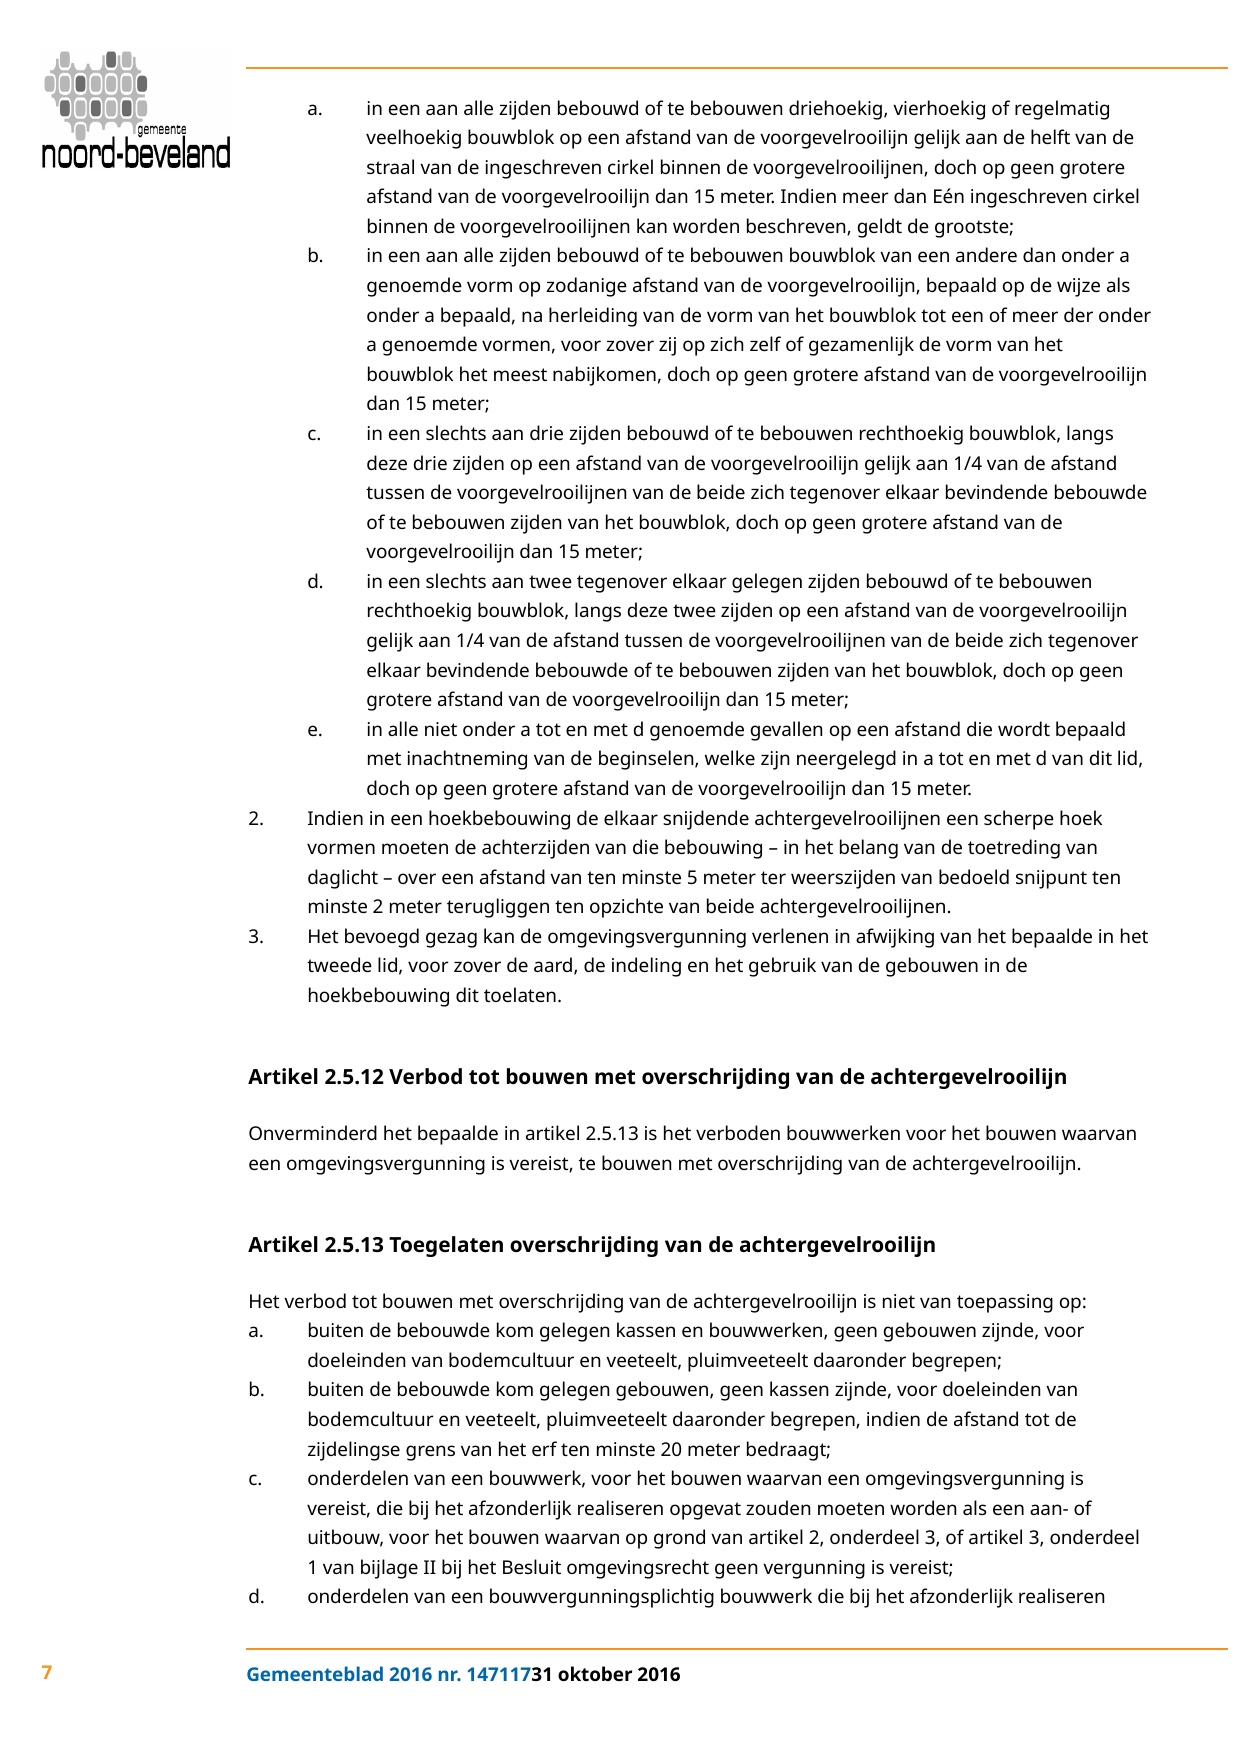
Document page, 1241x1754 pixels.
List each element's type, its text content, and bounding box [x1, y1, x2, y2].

list onderdelen van een bouwvergunningsplichtig bouwwerk die bij het afzonderlijk realiseren [248, 1584, 1152, 1609]
text Onverminderd het bepaalde in artikel 2.5.13 is het verboden bouwwerken voor het bouwen waarvan een omgevingsvergunning is vereist, te bouwen met overschrijding van de achtergevelrooilijn. [248, 1120, 1152, 1176]
list buiten de bebouwde kom gelegen gebouwen, geen kassen zijnde, voor doeleinden van bodemcultuur en veeteelt, pluimveeteelt daaronder begrepen, indien de afstand tot de zijdelingse grens van het erf ten minste 20 meter bedraagt; [248, 1377, 1152, 1462]
text Artikel 2.5.13 Toegelaten overschrijding van de achtergevelrooilijn [248, 1230, 1152, 1258]
list onderdelen van een bouwwerk, voor het bouwen waarvan een omgevingsvergunning is vereist, die bij het afzonderlijk realiseren opgevat zouden moeten worden als een aan- of uitbouw, voor het bouwen waarvan op grond van artikel 2, onderdeel 3, of artikel 3, onderdeel 1 van bijlage II bij het Besluit omgevingsrecht geen vergunning is vereist; [248, 1465, 1152, 1580]
list buiten de bebouwde kom gelegen kassen en bouwwerken, geen gebouwen zijnde, voor doeleinden van bodemcultuur en veeteelt, pluimveeteelt daaronder begrepen; [248, 1317, 1152, 1373]
list Het bevoegd gezag kan de omgevingsvergunning verlenen in afwijking van het bepaalde in het tweede lid, voor zover de aard, de indeling en het gebruik van de gebouwen in de hoekbebouwing dit toelaten. [248, 923, 1152, 1008]
picture [41, 47, 231, 172]
list in een slechts aan twee tegenover elkaar gelegen zijden bebouwd of te bebouwen rechthoekig bouwblok, langs deze twee zijden op een afstand van de voorgevelrooilijn gelijk aan 1/4 van de afstand tussen de voorgevelrooilijnen van de beide zich tegenover elkaar bevindende bebouwde of te bebouwen zijden van het bouwblok, doch op geen grotere afstand van de voorgevelrooilijn dan 15 meter; [307, 568, 1152, 712]
text Het verbod tot bouwen met overschrijding van de achtergevelrooilijn is niet van toepassing op: [248, 1288, 1152, 1314]
text Artikel 2.5.12 Verbod tot bouwen met overschrijding van de achtergevelrooilijn [248, 1062, 1152, 1091]
list Indien in een hoekbebouwing de elkaar snijdende achtergevelrooilijnen een scherpe hoek vormen moeten de achterzijden van die bebouwing – in het belang van de toetreding van daglicht – over een afstand van ten minste 5 meter ter weerszijden van bedoeld snijpunt ten minste 2 meter terugliggen ten opzichte van beide achtergevelrooilijnen. [248, 805, 1152, 919]
list in alle niet onder a tot en met d genoemde gevallen op een afstand die wordt bepaald met inachtneming van de beginselen, welke zijn neergelegd in a tot en met d van dit lid, doch op geen grotere afstand van de voorgevelrooilijn dan 15 meter. [307, 716, 1152, 801]
list in een slechts aan drie zijden bebouwd of te bebouwen rechthoekig bouwblok, langs deze drie zijden op een afstand van de voorgevelrooilijn gelijk aan 1/4 van de afstand tussen de voorgevelrooilijnen van de beide zich tegenover elkaar bevindende bebouwde of te bebouwen zijden van het bouwblok, doch op geen grotere afstand van de voorgevelrooilijn dan 15 meter; [307, 420, 1152, 564]
list in een aan alle zijden bebouwd of te bebouwen driehoekig, vierhoekig of regelmatig veelhoekig bouwblok op een afstand van de voorgevelrooilijn gelijk aan de helft van de straal van de ingeschreven cirkel binnen de voorgevelrooilijnen, doch op geen grotere afstand van de voorgevelrooilijn dan 15 meter. Indien meer dan Eén ingeschreven cirkel binnen de voorgevelrooilijnen kan worden beschreven, geldt de grootste; [307, 95, 1152, 239]
list in een aan alle zijden bebouwd of te bebouwen bouwblok van een andere dan onder a genoemde vorm op zodanige afstand van de voorgevelrooilijn, bepaald op de wijze als onder a bepaald, na herleiding van de vorm van het bouwblok tot een of meer der onder a genoemde vormen, voor zover zij op zich zelf of gezamenlijk de vorm van het bouwblok het meest nabijkomen, doch op geen grotere afstand van de voorgevelrooilijn dan 15 meter; [307, 243, 1152, 416]
